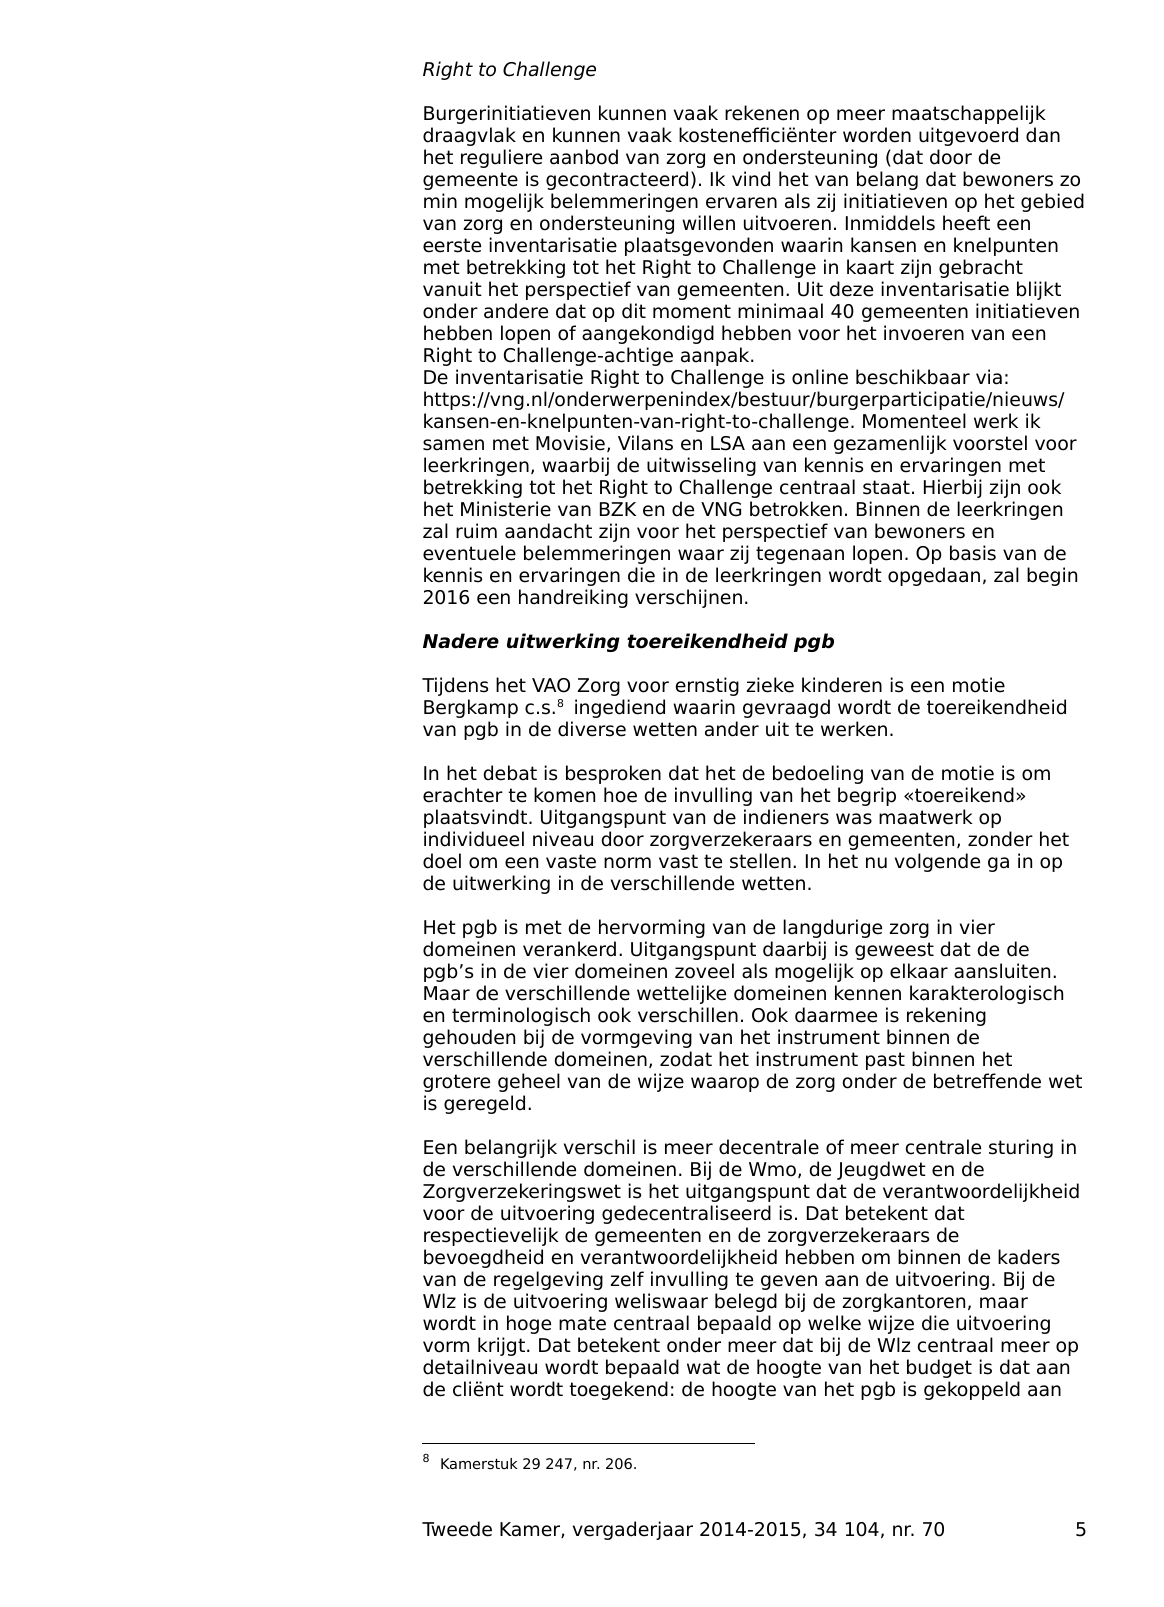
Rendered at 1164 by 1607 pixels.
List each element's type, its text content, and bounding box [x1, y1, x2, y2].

text In het debat is besproken dat het de bedoeling van de motie is om erachter te komen hoe de invulling van het begrip «toereikend» plaatsvindt. Uitgangspunt van de indieners was maatwerk op individueel niveau door zorgverzekeraars en gemeenten, zonder het doel om een vaste norm vast te stellen. In het nu volgende ga in op de uitwerking in de verschillende wetten. [422, 763, 1087, 895]
text Kamerstuk 29 247, nr. 206. [422, 1452, 1087, 1474]
text Een belangrijk verschil is meer decentrale of meer centrale sturing in de verschillende domeinen. Bij de Wmo, de Jeugdwet en de Zorgverzekeringswet is het uitgangspunt dat de verantwoordelijkheid voor de uitvoering gedecentraliseerd is. Dat betekent dat respectievelijk de gemeenten en de zorgverzekeraars de bevoegdheid en verantwoordelijkheid hebben om binnen de kaders van de regelgeving zelf invulling te geven aan de uitvoering. Bij de Wlz is de uitvoering weliswaar belegd bij de zorgkantoren, maar wordt in hoge mate centraal bepaald op welke wijze die uitvoering vorm krijgt. Dat betekent onder meer dat bij de Wlz centraal meer op detailniveau wordt bepaald wat de hoogte van het budget is dat aan de cliënt wordt toegekend: de hoogte van het pgb is gekoppeld aan [422, 1137, 1087, 1401]
text Het pgb is met de hervorming van de langdurige zorg in vier domeinen verankerd. Uitgangspunt daarbij is geweest dat de de pgb’s in de vier domeinen zoveel als mogelijk op elkaar aansluiten. Maar de verschillende wettelijke domeinen kennen karakterologisch en terminologisch ook verschillen. Ook daarmee is rekening gehouden bij de vormgeving van het instrument binnen de verschillende domeinen, zodat het instrument past binnen het grotere geheel van de wijze waarop de zorg onder de betreffende wet is geregeld. [422, 917, 1087, 1115]
text Tijdens het VAO Zorg voor ernstig zieke kinderen is een motie Bergkamp c.s. ingediend waarin gevraagd wordt de toereikendheid van pgb in de diverse wetten ander uit te werken. [422, 675, 1087, 741]
text De inventarisatie Right to Challenge is online beschikbaar via: https://vng.nl/onderwerpenindex/bestuur/burgerparticipatie/nieuws/kansen-en-knelpunten-van-right-to-challenge. Momenteel werk ik samen met Movisie, Vilans en LSA aan een gezamenlijk voorstel voor leerkringen, waarbij de uitwisseling van kennis en ervaringen met betrekking tot het Right to Challenge centraal staat. Hierbij zijn ook het Ministerie van BZK en de VNG betrokken. Binnen de leerkringen zal ruim aandacht zijn voor het perspectief van bewoners en eventuele belemmeringen waar zij tegenaan lopen. Op basis van de kennis en ervaringen die in de leerkringen wordt opgedaan, zal begin 2016 een handreiking verschijnen. [422, 367, 1087, 609]
subtitle Right to Challenge [422, 59, 1087, 81]
subtitle Nadere uitwerking toereikendheid pgb [422, 631, 1087, 653]
text Burgerinitiatieven kunnen vaak rekenen op meer maatschappelijk draagvlak en kunnen vaak kostenefficiënter worden uitgevoerd dan het reguliere aanbod van zorg en ondersteuning (dat door de gemeente is gecontracteerd). Ik vind het van belang dat bewoners zo min mogelijk belemmeringen ervaren als zij initiatieven op het gebied van zorg en ondersteuning willen uitvoeren. Inmiddels heeft een eerste inventarisatie plaatsgevonden waarin kansen en knelpunten met betrekking tot het Right to Challenge in kaart zijn gebracht vanuit het perspectief van gemeenten. Uit deze inventarisatie blijkt onder andere dat op dit moment minimaal 40 gemeenten initiatieven hebben lopen of aangekondigd hebben voor het invoeren van een Right to Challenge-achtige aanpak. [422, 103, 1087, 367]
